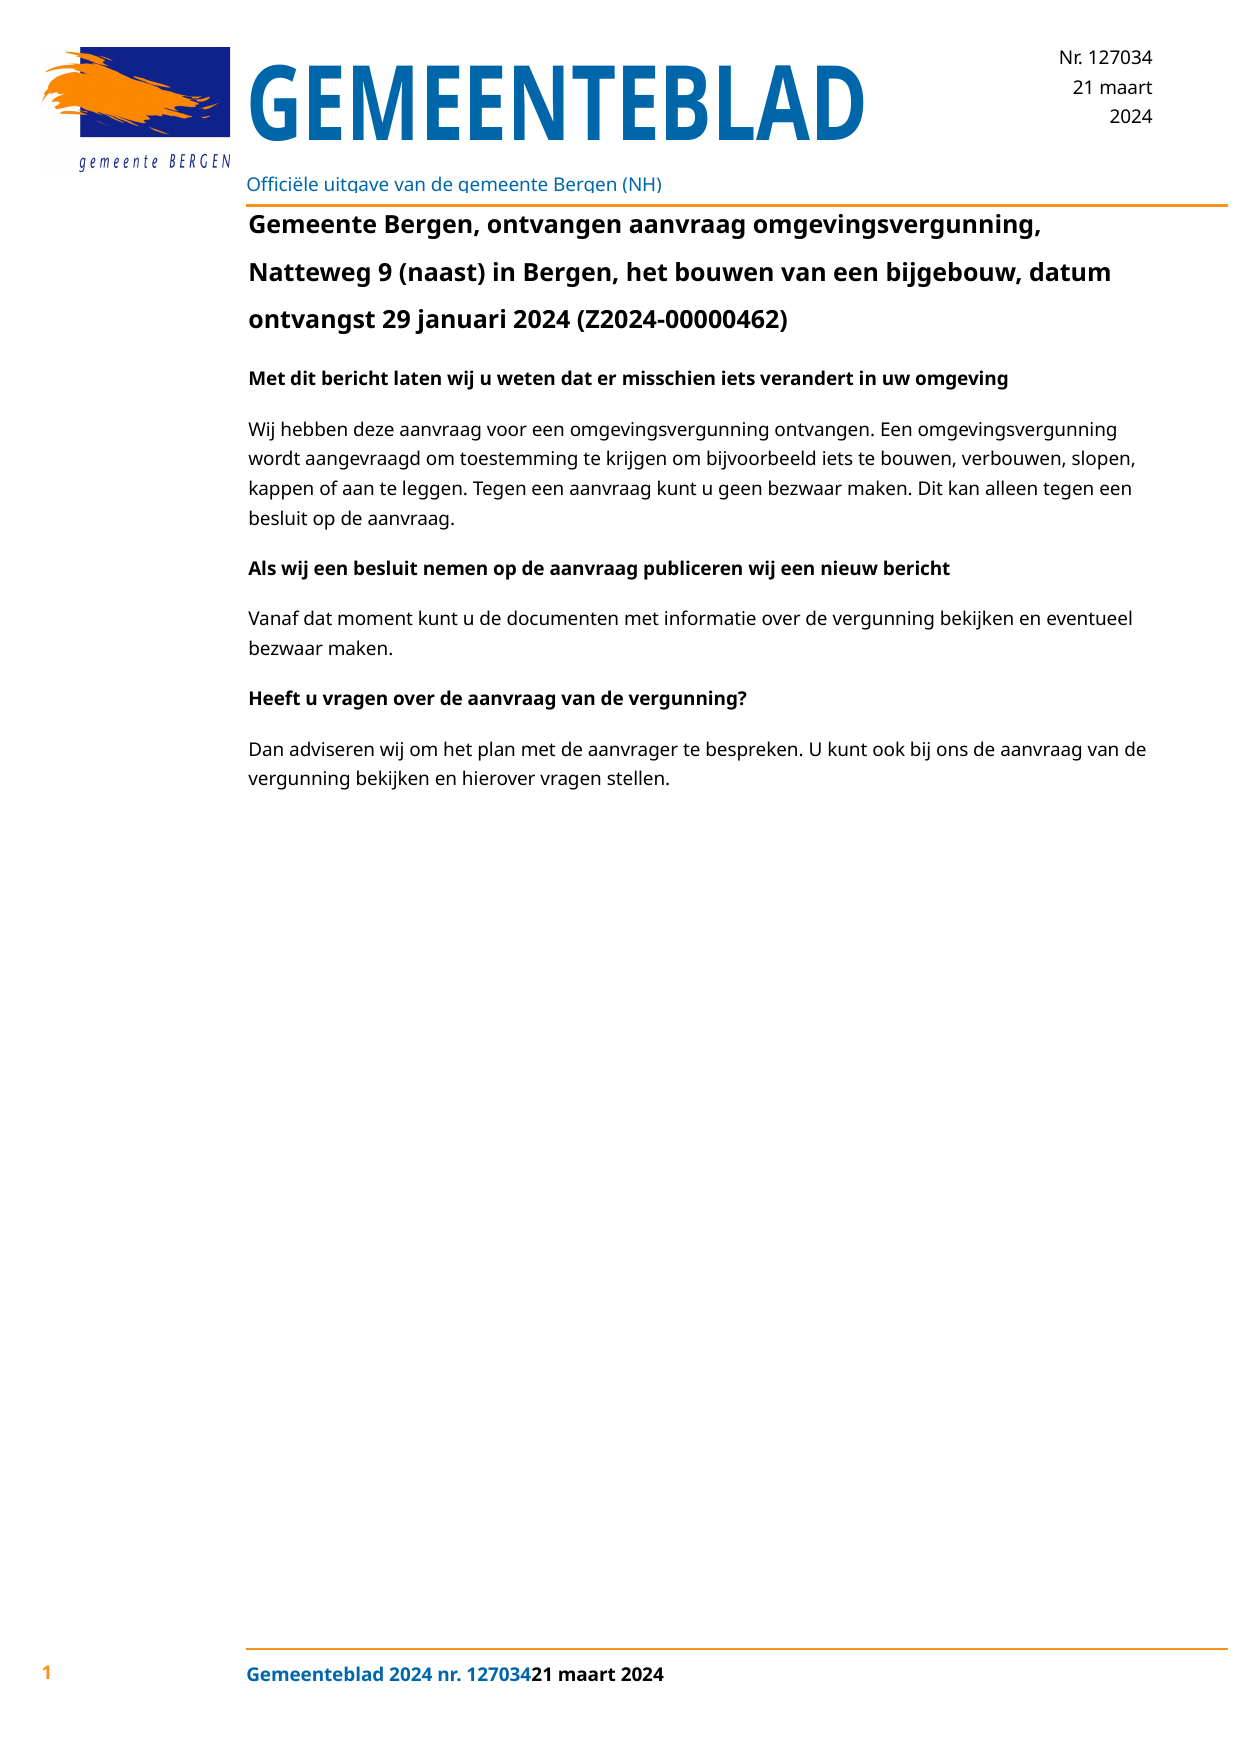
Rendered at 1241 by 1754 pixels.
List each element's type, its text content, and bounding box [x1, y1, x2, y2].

text Als wij een besluit nemen op de aanvraag publiceren wij een nieuw bericht [248, 555, 1152, 581]
text Wij hebben deze aanvraag voor een omgevingsvergunning ontvangen. Een omgevingsvergunning wordt aangevraagd om toestemming te krijgen om bijvoorbeeld iets te bouwen, verbouwen, slopen, kappen of aan te leggen. Tegen een aanvraag kunt u geen bezwaar maken. Dit kan alleen tegen een besluit op de aanvraag. [248, 416, 1152, 530]
text Met dit bericht laten wij u weten dat er misschien iets verandert in uw omgeving [248, 366, 1152, 391]
text Vanaf dat moment kunt u de documenten met informatie over de vergunning bekijken en eventueel bezwaar maken. [248, 606, 1152, 661]
text Gemeente Bergen, ontvangen aanvraag omgevingsvergunning, Natteweg 9 (naast) in Bergen, het bouwen van een bijgebouw, datum ontvangst 29 januari 2024 (Z2024-00000462) [248, 207, 1152, 336]
text Heeft u vragen over de aanvraag van de vergunning? [248, 686, 1152, 711]
text Dan adviseren wij om het plan met de aanvrager te bespreken. U kunt ook bij ons de aanvraag van de vergunning bekijken en hierover vragen stellen. [248, 736, 1152, 791]
picture [41, 47, 231, 172]
